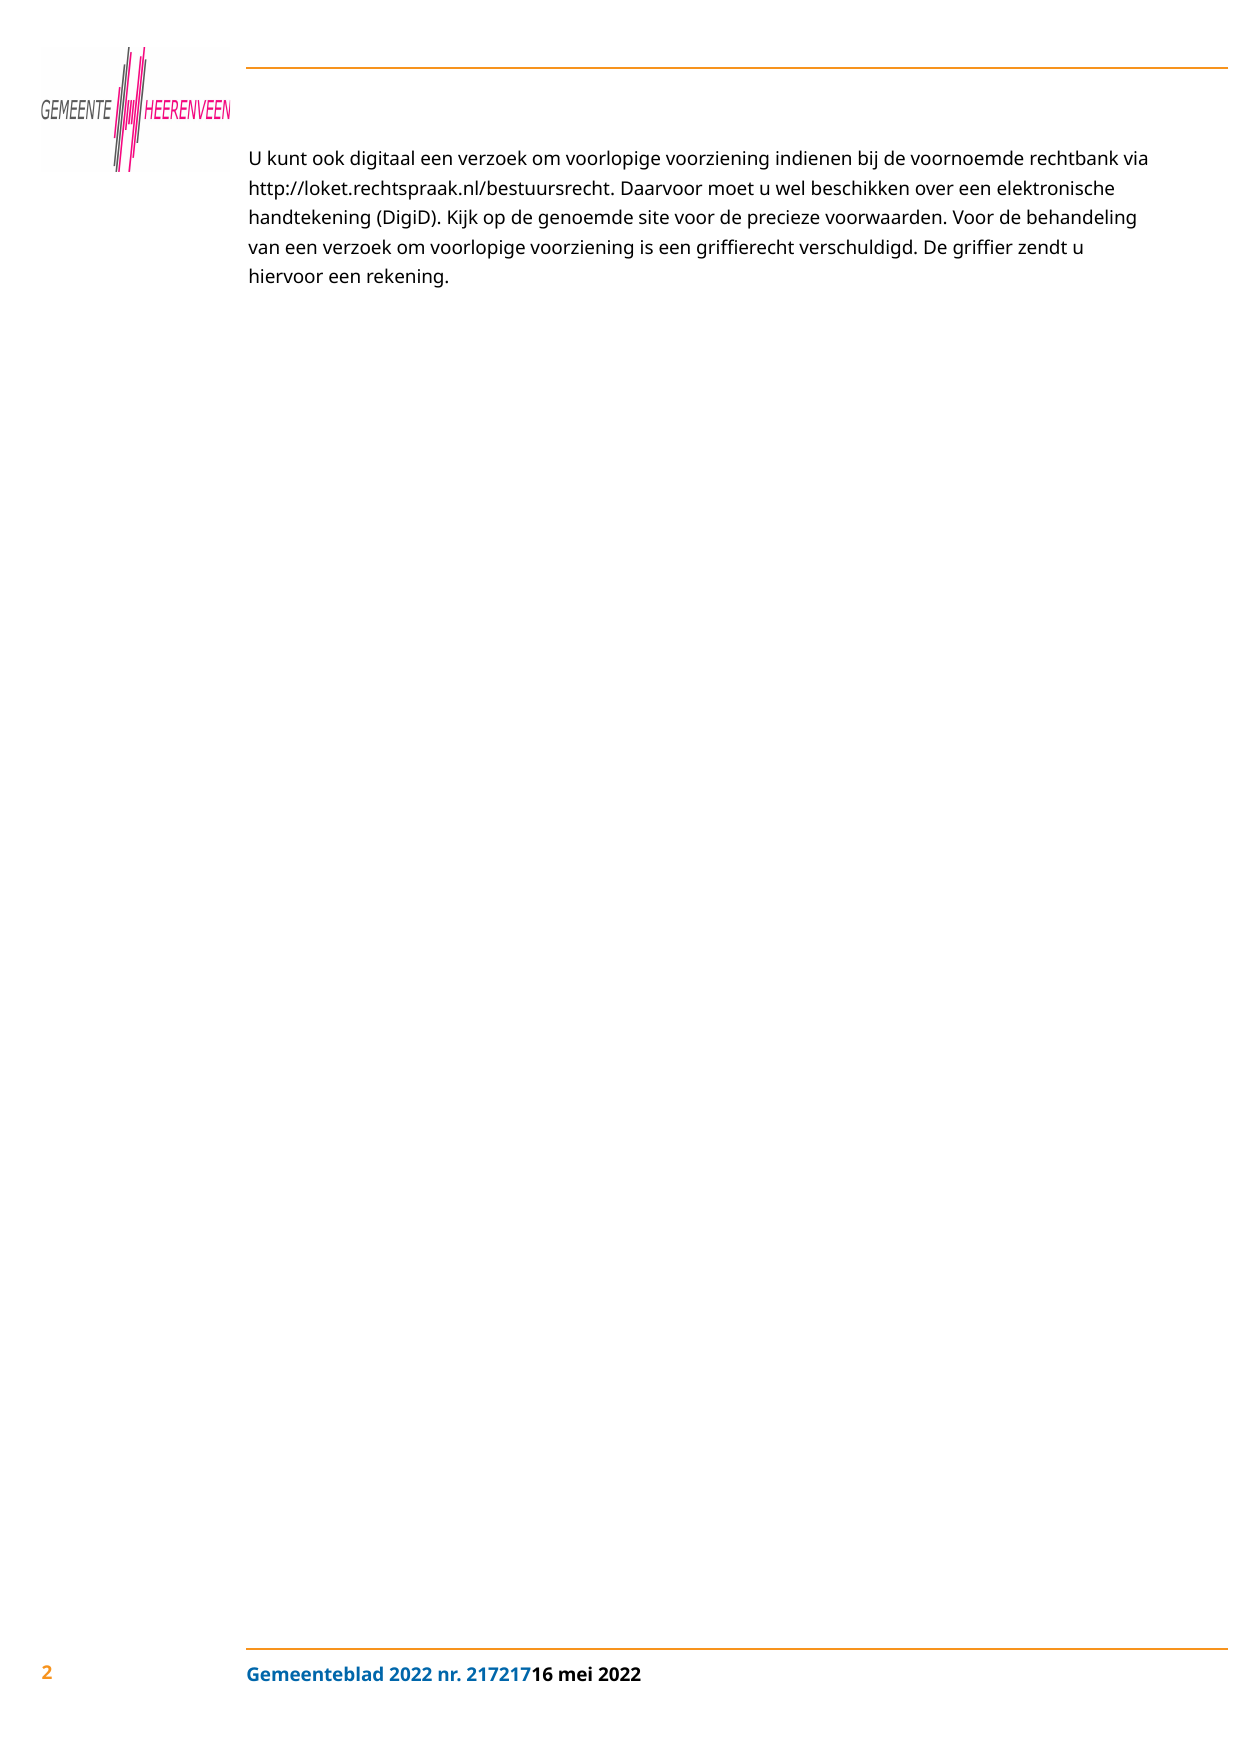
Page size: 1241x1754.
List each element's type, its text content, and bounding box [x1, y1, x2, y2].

text U kunt ook digitaal een verzoek om voorlopige voorziening indienen bij de voornoemde rechtbank via http://loket.rechtspraak.nl/bestuursrecht. Daarvoor moet u wel beschikken over een elektronische handtekening (DigiD). Kijk op de genoemde site voor de precieze voorwaarden. Voor de behandeling van een verzoek om voorlopige voorziening is een griffierecht verschuldigd. De griffier zendt u hiervoor een rekening. [248, 145, 1152, 289]
picture [41, 47, 231, 172]
